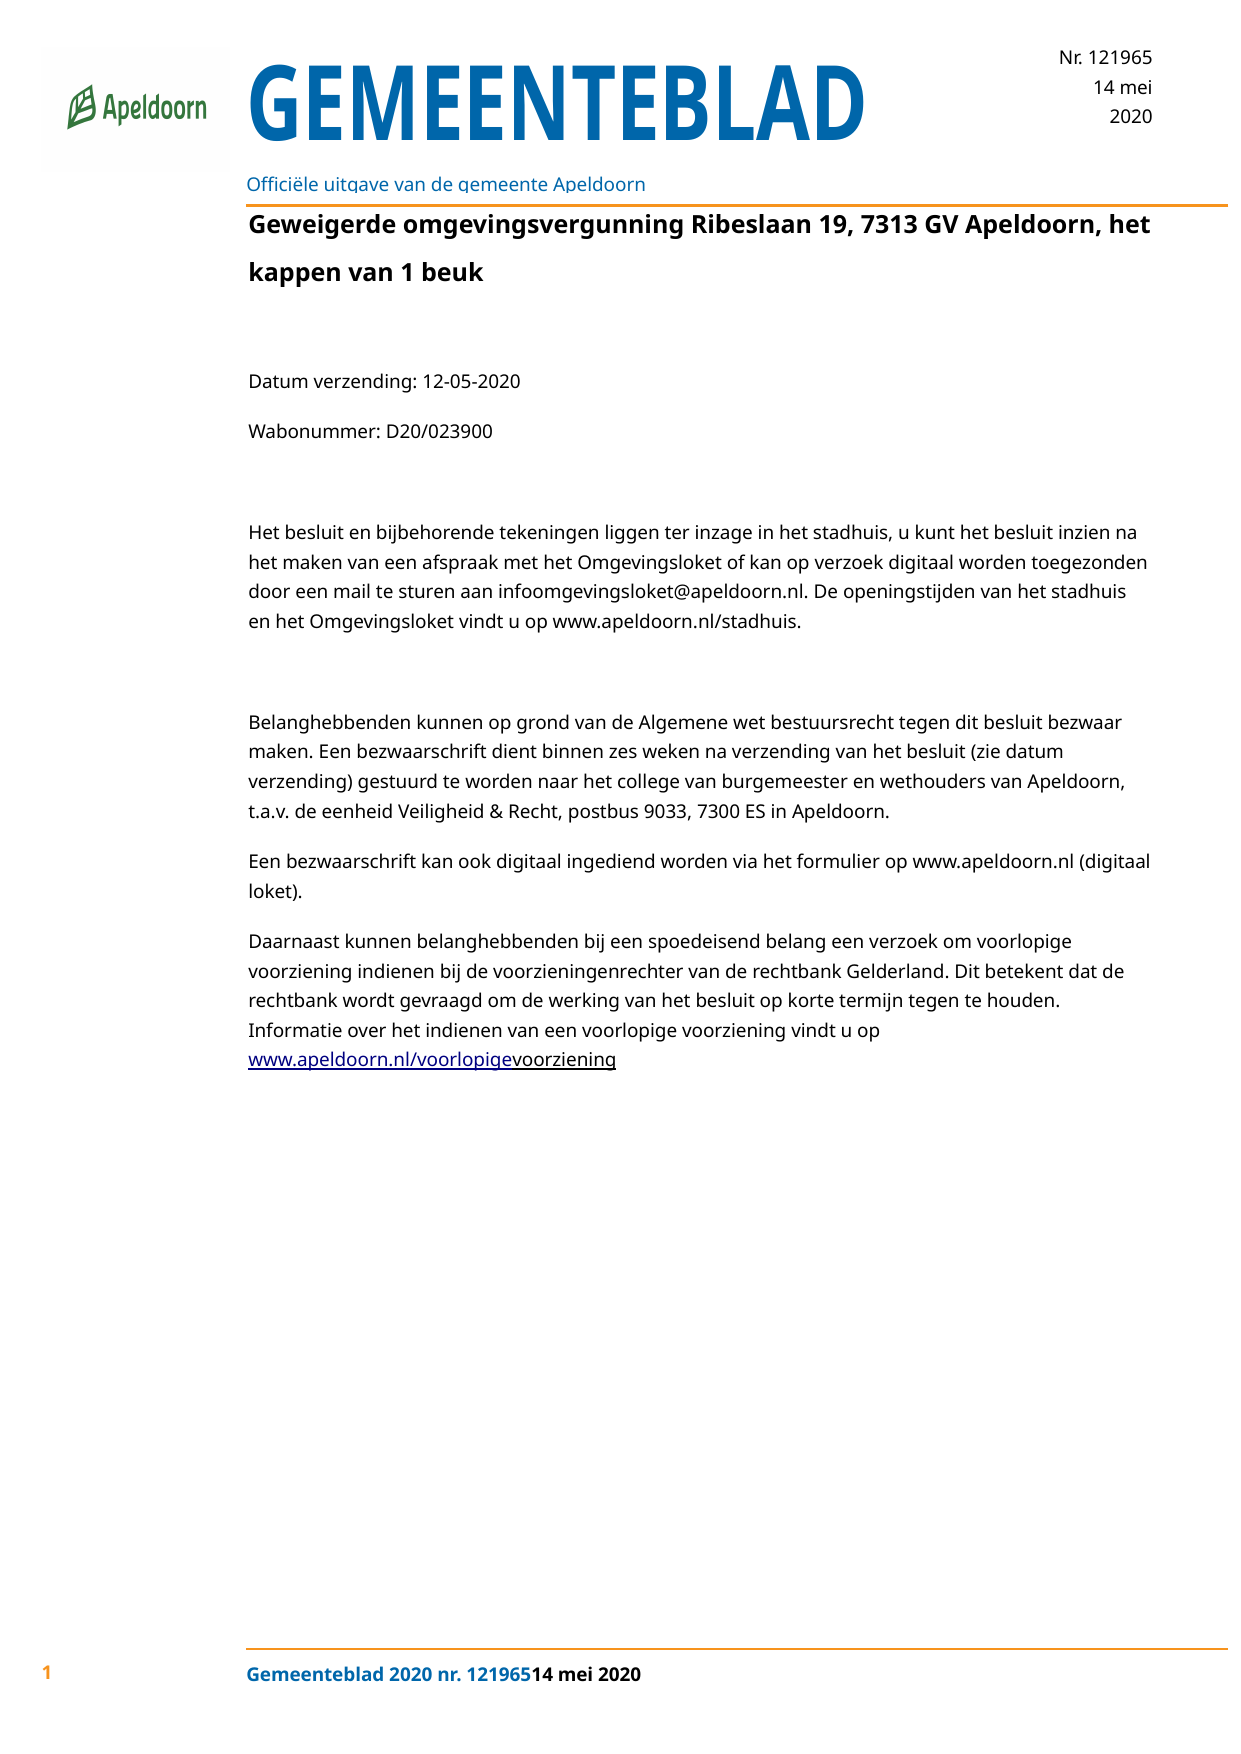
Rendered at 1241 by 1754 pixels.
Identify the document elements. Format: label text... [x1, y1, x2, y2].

text Datum verzending: 12-05-2020 [248, 368, 1152, 394]
picture [41, 47, 231, 172]
text Geweigerde omgevingsvergunning Ribeslaan 19, 7313 GV Apeldoorn, het kappen van 1 beuk [248, 207, 1152, 288]
text Belanghebbenden kunnen op grond van de Algemene wet bestuursrecht tegen dit besluit bezwaar maken. Een bezwaarschrift dient binnen zes weken na verzending van het besluit (zie datum verzending) gestuurd te worden naar het college van burgemeester en wethouders van Apeldoorn, t.a.v. de eenheid Veiligheid & Recht, postbus 9033, 7300 ES in Apeldoorn. [248, 709, 1152, 824]
text Wabonummer: D20/023900 [248, 419, 1152, 444]
text Het besluit en bijbehorende tekeningen liggen ter inzage in het stadhuis, u kunt het besluit inzien na het maken van een afspraak met het Omgevingsloket of kan op verzoek digitaal worden toegezonden door een mail te sturen aan infoomgevingsloket@apeldoorn.nl. De openingstijden van het stadhuis en het Omgevingsloket vindt u op www.apeldoorn.nl/stadhuis. [248, 519, 1152, 634]
text Een bezwaarschrift kan ook digitaal ingediend worden via het formulier op www.apeldoorn.nl (digitaal loket). [248, 848, 1152, 904]
text Daarnaast kunnen belanghebbenden bij een spoedeisend belang een verzoek om voorlopige voorziening indienen bij de voorzieningenrechter van de rechtbank Gelderland. Dit betekent dat de rechtbank wordt gevraagd om de werking van het besluit op korte termijn tegen te houden. Informatie over het indienen van een voorlopige voorziening vindt u op www.apeldoorn.nl/voorlopigevoorziening [248, 928, 1152, 1072]
